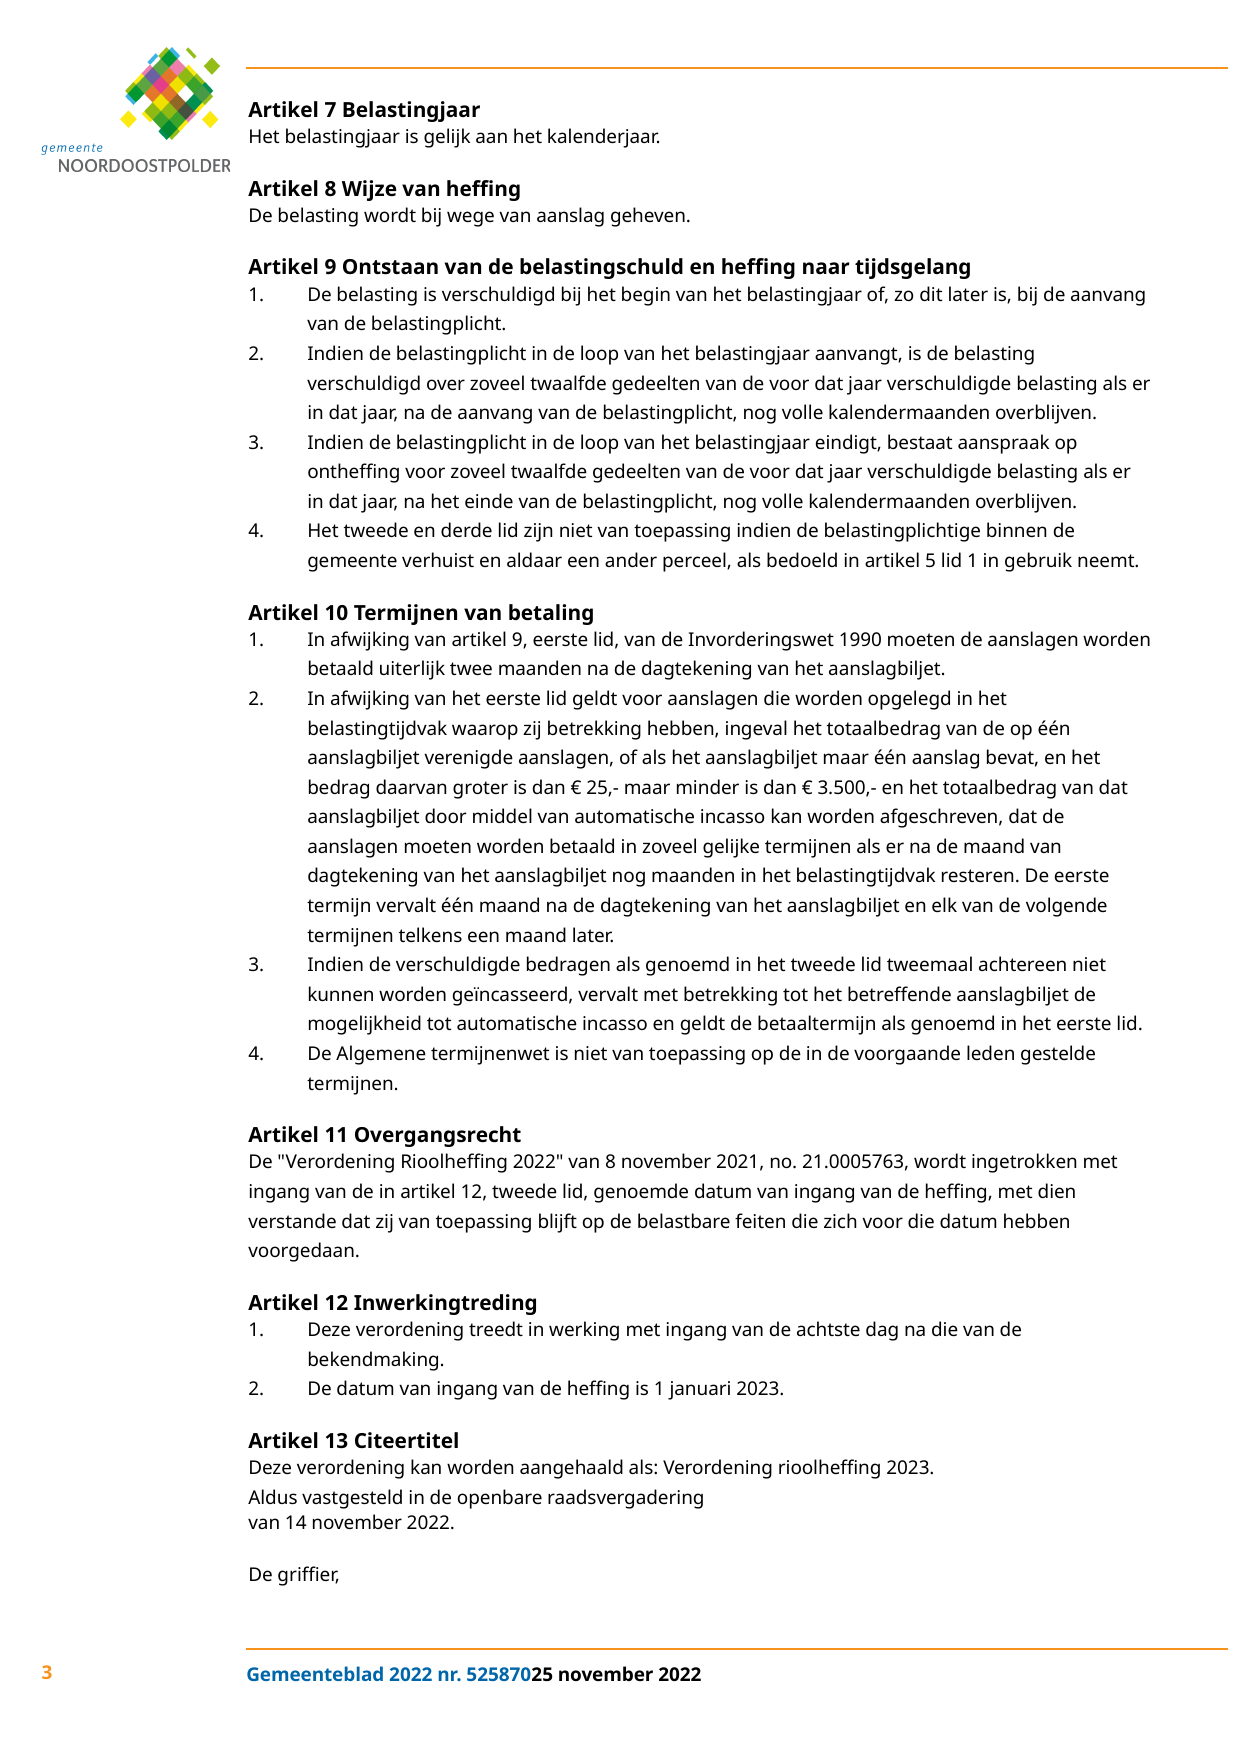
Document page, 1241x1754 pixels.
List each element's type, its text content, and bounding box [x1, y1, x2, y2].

text De griffier, [248, 1561, 1152, 1587]
text Artikel 13 Citeertitel [248, 1426, 1152, 1454]
text Deze verordening kan worden aangehaald als: Verordening rioolheffing 2023. [248, 1454, 1152, 1480]
text Artikel 8 Wijze van heffing [248, 174, 1152, 202]
list De belasting is verschuldigd bij het begin van het belastingjaar of, zo dit later is, bij de aanvang van de belastingplicht. [248, 281, 1152, 336]
text De "Verordening Rioolheffing 2022" van 8 november 2021, no. 21.0005763, wordt ingetrokken met ingang van de in artikel 12, tweede lid, genoemde datum van ingang van de heffing, met dien verstande dat zij van toepassing blijft op de belastbare feiten die zich voor die datum hebben voorgedaan. [248, 1149, 1152, 1263]
text Artikel 10 Termijnen van betaling [248, 598, 1152, 626]
list De Algemene termijnenwet is niet van toepassing op de in de voorgaande leden gestelde termijnen. [248, 1040, 1152, 1096]
text Artikel 7 Belastingjaar [248, 95, 1152, 123]
text Het belastingjaar is gelijk aan het kalenderjaar. [248, 123, 1152, 149]
list De datum van ingang van de heffing is 1 januari 2023. [248, 1375, 1152, 1401]
text Artikel 9 Ontstaan van de belastingschuld en heffing naar tijdsgelang [248, 252, 1152, 281]
list Indien de belastingplicht in de loop van het belastingjaar aanvangt, is de belasting verschuldigd over zoveel twaalfde gedeelten van de voor dat jaar verschuldigde belasting als er in dat jaar, na de aanvang van de belastingplicht, nog volle kalendermaanden overblijven. [248, 340, 1152, 425]
list Deze verordening treedt in werking met ingang van de achtste dag na die van de bekendmaking. [248, 1316, 1152, 1372]
text Artikel 12 Inwerkingtreding [248, 1288, 1152, 1316]
list Het tweede en derde lid zijn niet van toepassing indien de belastingplichtige binnen de gemeente verhuist en aldaar een ander perceel, als bedoeld in artikel 5 lid 1 in gebruik neemt. [248, 518, 1152, 573]
picture [41, 47, 231, 172]
text De belasting wordt bij wege van aanslag geheven. [248, 202, 1152, 228]
text Artikel 11 Overgangsrecht [248, 1120, 1152, 1149]
list Indien de verschuldigde bedragen als genoemd in het tweede lid tweemaal achtereen niet kunnen worden geïncasseerd, vervalt met betrekking tot het betreffende aanslagbiljet de mogelijkheid tot automatische incasso en geldt de betaaltermijn als genoemd in het eerste lid. [248, 951, 1152, 1036]
text van 14 november 2022. [248, 1509, 1152, 1535]
list Indien de belastingplicht in de loop van het belastingjaar eindigt, bestaat aanspraak op ontheffing voor zoveel twaalfde gedeelten van de voor dat jaar verschuldigde belasting als er in dat jaar, na het einde van de belastingplicht, nog volle kalendermaanden overblijven. [248, 429, 1152, 514]
list In afwijking van het eerste lid geldt voor aanslagen die worden opgelegd in het belastingtijdvak waarop zij betrekking hebben, ingeval het totaalbedrag van de op één aanslagbiljet verenigde aanslagen, of als het aanslagbiljet maar één aanslag bevat, en het bedrag daarvan groter is dan € 25,- maar minder is dan € 3.500,- en het totaalbedrag van dat aanslagbiljet door middel van automatische incasso kan worden afgeschreven, dat de aanslagen moeten worden betaald in zoveel gelijke termijnen als er na de maand van dagtekening van het aanslagbiljet nog maanden in het belastingtijdvak resteren. De eerste termijn vervalt één maand na de dagtekening van het aanslagbiljet en elk van de volgende termijnen telkens een maand later. [248, 685, 1152, 948]
text Aldus vastgesteld in de openbare raadsvergadering [248, 1484, 1152, 1509]
list In afwijking van artikel 9, eerste lid, van de Invorderingswet 1990 moeten de aanslagen worden betaald uiterlijk twee maanden na de dagtekening van het aanslagbiljet. [248, 626, 1152, 681]
